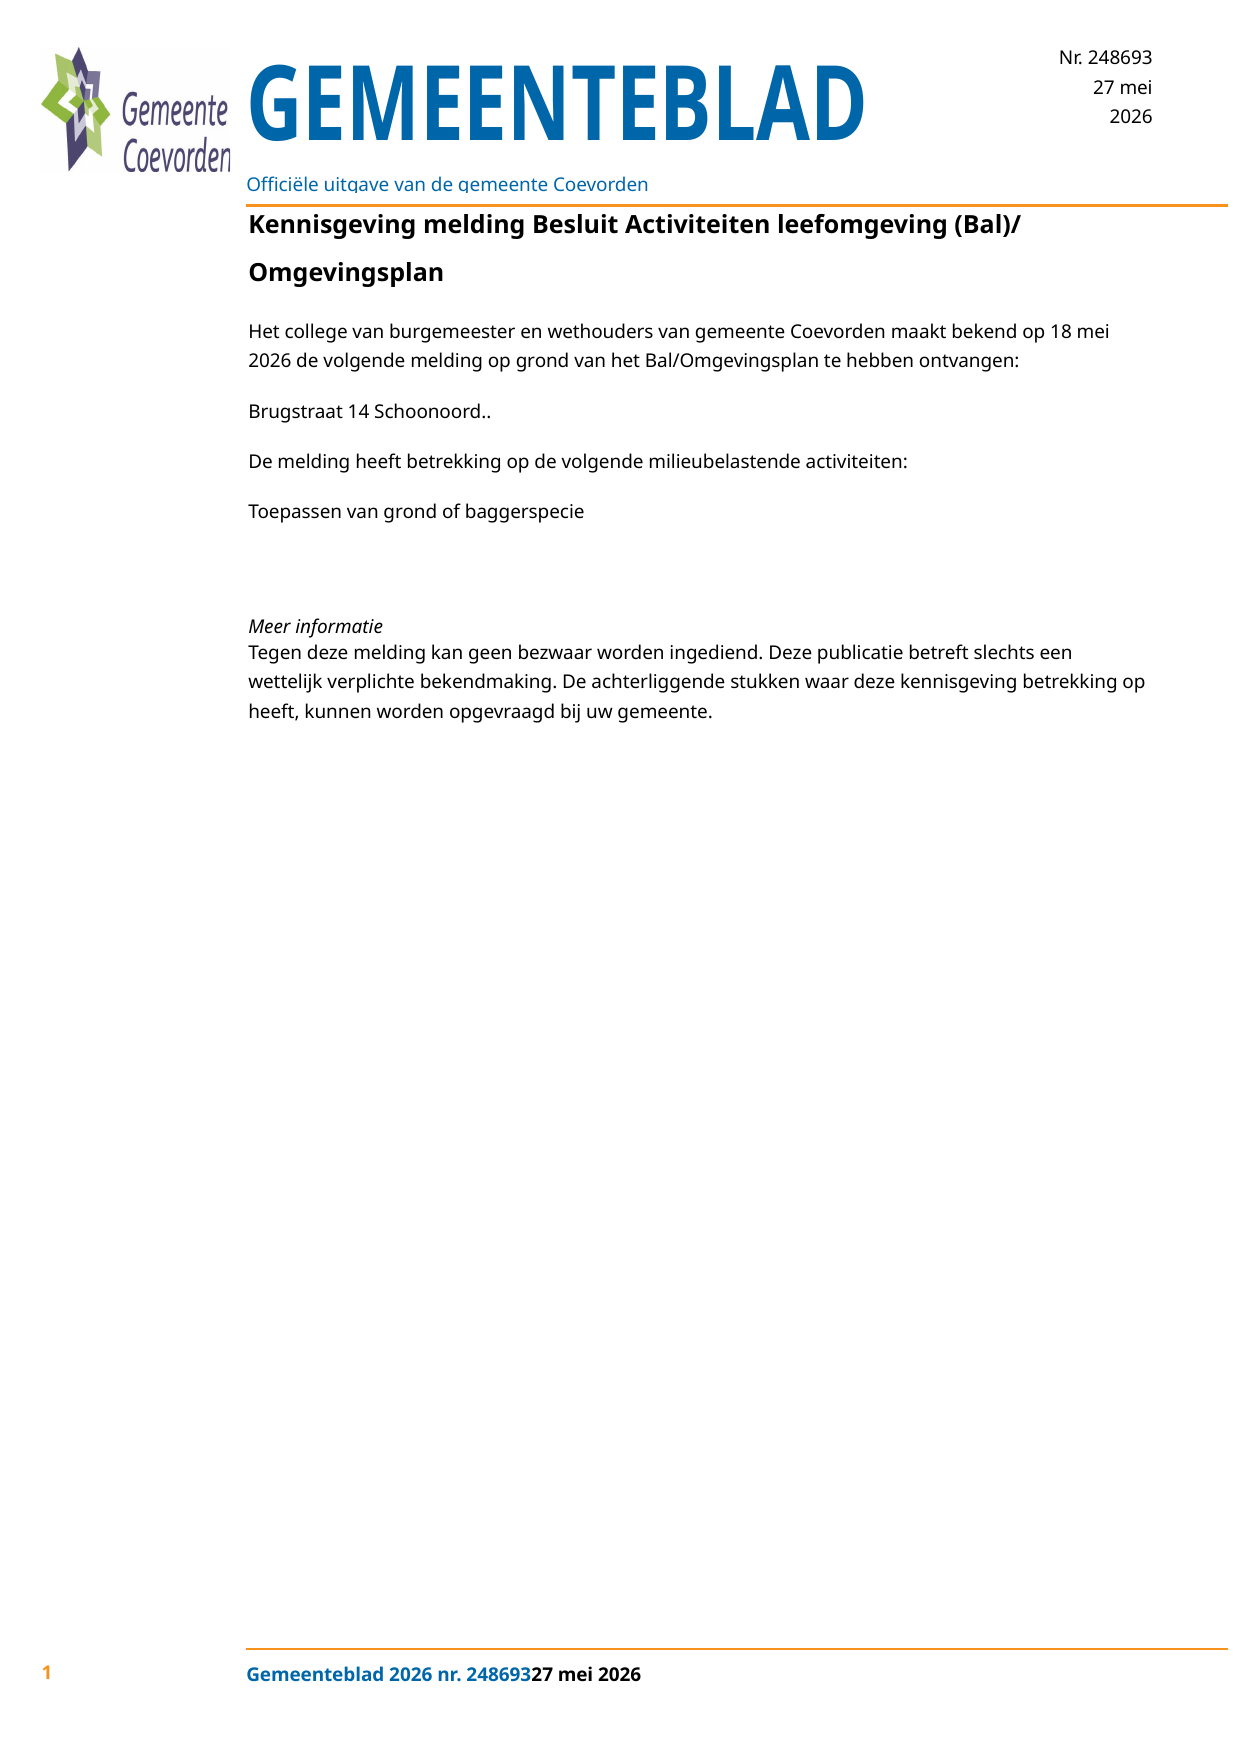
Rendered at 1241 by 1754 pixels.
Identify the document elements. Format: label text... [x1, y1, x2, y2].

text Brugstraat 14 Schoonoord.. [248, 398, 1152, 424]
picture [41, 47, 231, 172]
text Toepassen van grond of baggerspecie [248, 499, 1152, 524]
text Het college van burgemeester en wethouders van gemeente Coevorden maakt bekend op 18 mei 2026 de volgende melding op grond van het Bal/Omgevingsplan te hebben ontvangen: [248, 318, 1152, 373]
text Kennisgeving melding Besluit Activiteiten leefomgeving (Bal)/ Omgevingsplan [248, 207, 1152, 288]
text Meer informatie [248, 613, 1152, 639]
text De melding heeft betrekking op de volgende milieubelastende activiteiten: [248, 448, 1152, 474]
text Tegen deze melding kan geen bezwaar worden ingediend. Deze publicatie betreft slechts een wettelijk verplichte bekendmaking. De achterliggende stukken waar deze kennisgeving betrekking op heeft, kunnen worden opgevraagd bij uw gemeente. [248, 639, 1152, 724]
